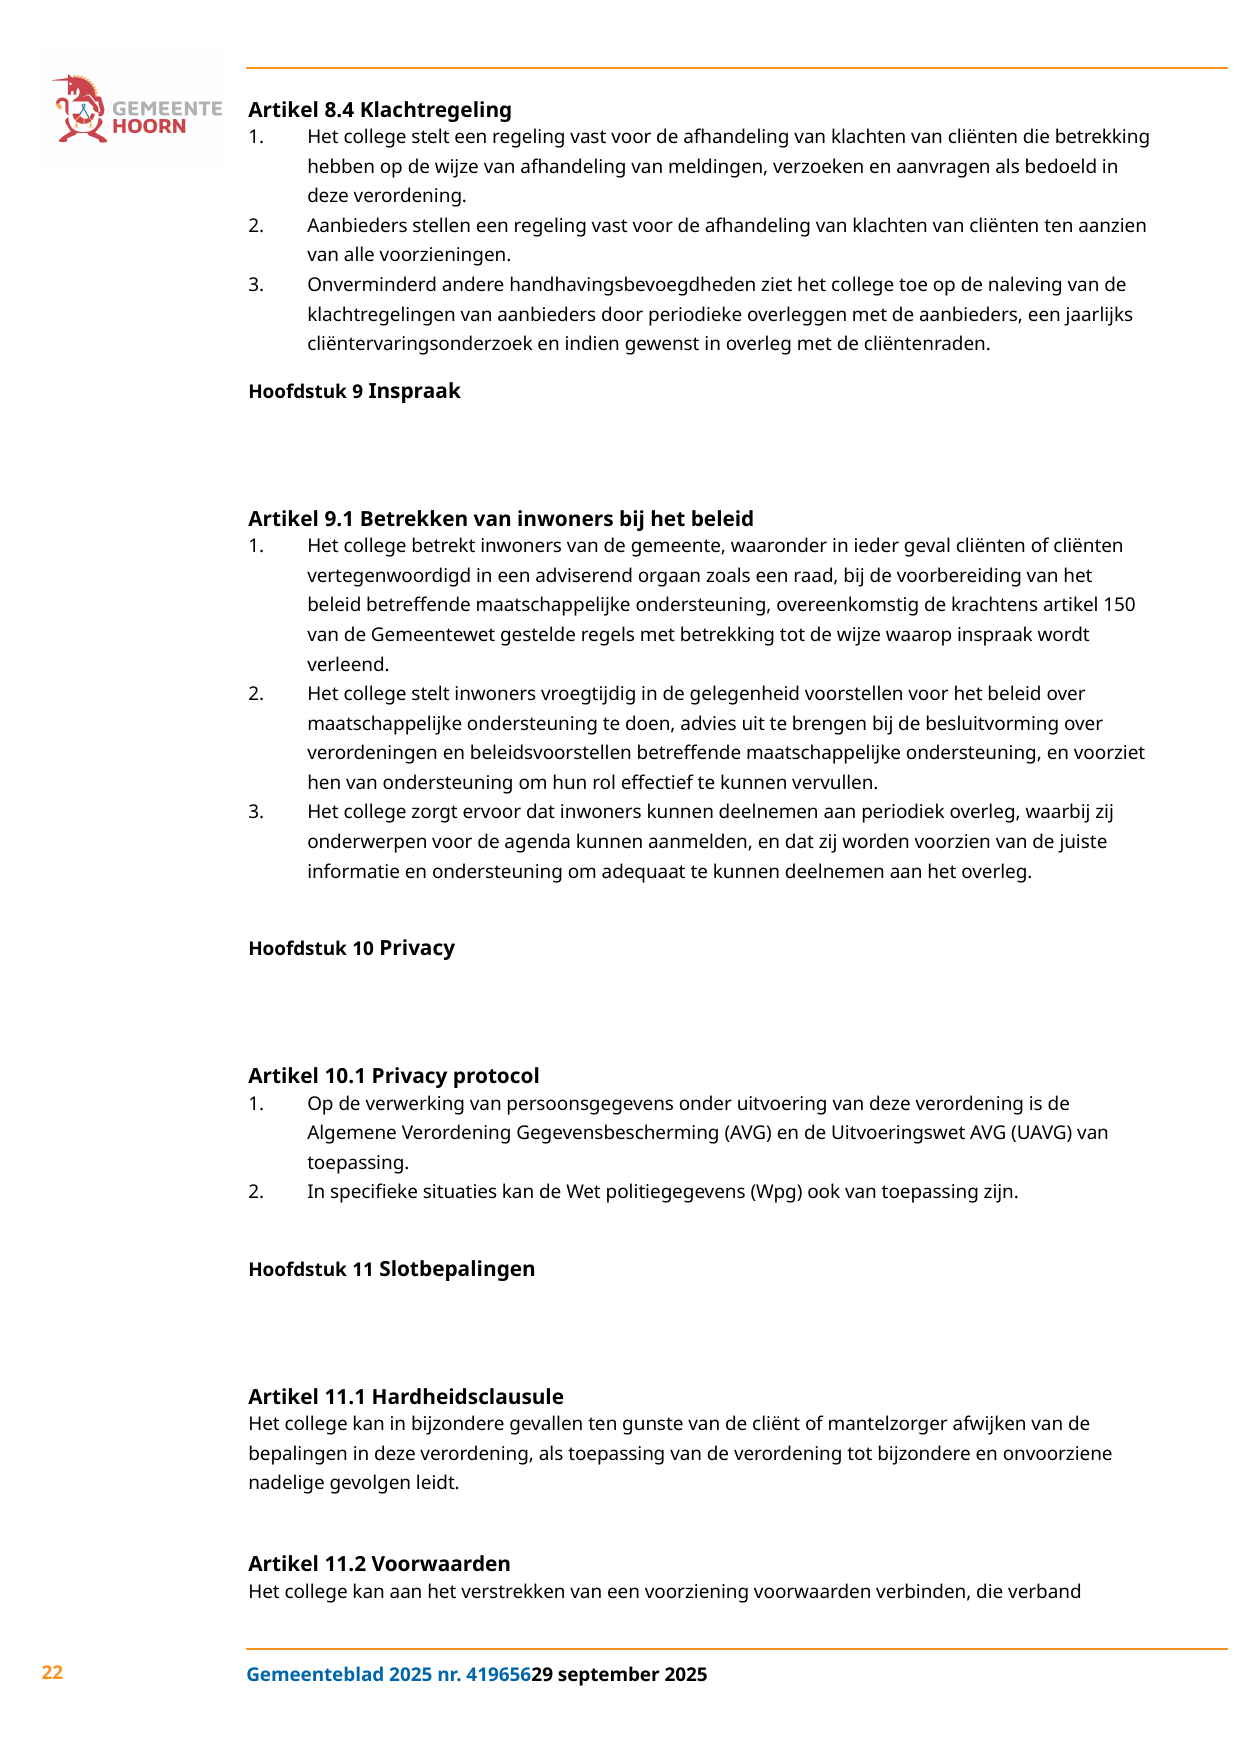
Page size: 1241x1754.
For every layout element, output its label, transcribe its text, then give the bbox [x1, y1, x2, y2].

list Het college stelt een regeling vast voor de afhandeling van klachten van cliënten die betrekking hebben op de wijze van afhandeling van meldingen, verzoeken en aanvragen als bedoeld in deze verordening. [248, 123, 1152, 208]
list Onverminderd andere handhavingsbevoegdheden ziet het college toe op de naleving van de klachtregelingen van aanbieders door periodieke overleggen met de aanbieders, een jaarlijks cliëntervaringsonderzoek en indien gewenst in overleg met de cliëntenraden. [248, 271, 1152, 356]
text Artikel 11.1 Hardheidsclausule [248, 1382, 1152, 1410]
list Het college zorgt ervoor dat inwoners kunnen deelnemen aan periodiek overleg, waarbij zij onderwerpen voor de agenda kunnen aanmelden, en dat zij worden voorzien van de juiste informatie en ondersteuning om adequaat te kunnen deelnemen aan het overleg. [248, 799, 1152, 884]
text Het college kan in bijzondere gevallen ten gunste van de cliënt of mantelzorger afwijken van de bepalingen in deze verordening, als toepassing van de verordening tot bijzondere en onvoorziene nadelige gevolgen leidt. [248, 1410, 1152, 1495]
list Het college stelt inwoners vroegtijdig in de gelegenheid voorstellen voor het beleid over maatschappelijke ondersteuning te doen, advies uit te brengen bij de besluitvorming over verordeningen en beleidsvoorstellen betreffende maatschappelijke ondersteuning, en voorziet hen van ondersteuning om hun rol effectief te kunnen vervullen. [248, 680, 1152, 795]
list Het college betrekt inwoners van de gemeente, waaronder in ieder geval cliënten of cliënten vertegenwoordigd in een adviserend orgaan zoals een raad, bij de voorbereiding van het beleid betreffende maatschappelijke ondersteuning, overeenkomstig de krachtens artikel 150 van de Gemeentewet gestelde regels met betrekking tot de wijze waarop inspraak wordt verleend. [248, 532, 1152, 677]
text Artikel 9.1 Betrekken van inwoners bij het beleid [248, 504, 1152, 532]
list Aanbieders stellen een regeling vast voor de afhandeling van klachten van cliënten ten aanzien van alle voorzieningen. [248, 212, 1152, 267]
picture [41, 47, 231, 172]
list In specifieke situaties kan de Wet politiegegevens (Wpg) ook van toepassing zijn. [248, 1178, 1152, 1204]
text Artikel 10.1 Privacy protocol [248, 1061, 1152, 1090]
text Hoofdstuk 9 Inspraak [248, 376, 1152, 404]
text Hoofdstuk 11 Slotbepalingen [248, 1254, 1152, 1282]
text Hoofdstuk 10 Privacy [248, 933, 1152, 962]
list Op de verwerking van persoonsgegevens onder uitvoering van deze verordening is de Algemene Verordening Gegevensbescherming (AVG) en de Uitvoeringswet AVG (UAVG) van toepassing. [248, 1090, 1152, 1174]
text Artikel 8.4 Klachtregeling [248, 95, 1152, 123]
text Het college kan aan het verstrekken van een voorziening voorwaarden verbinden, die verband [248, 1578, 1152, 1603]
text Artikel 11.2 Voorwaarden [248, 1549, 1152, 1578]
